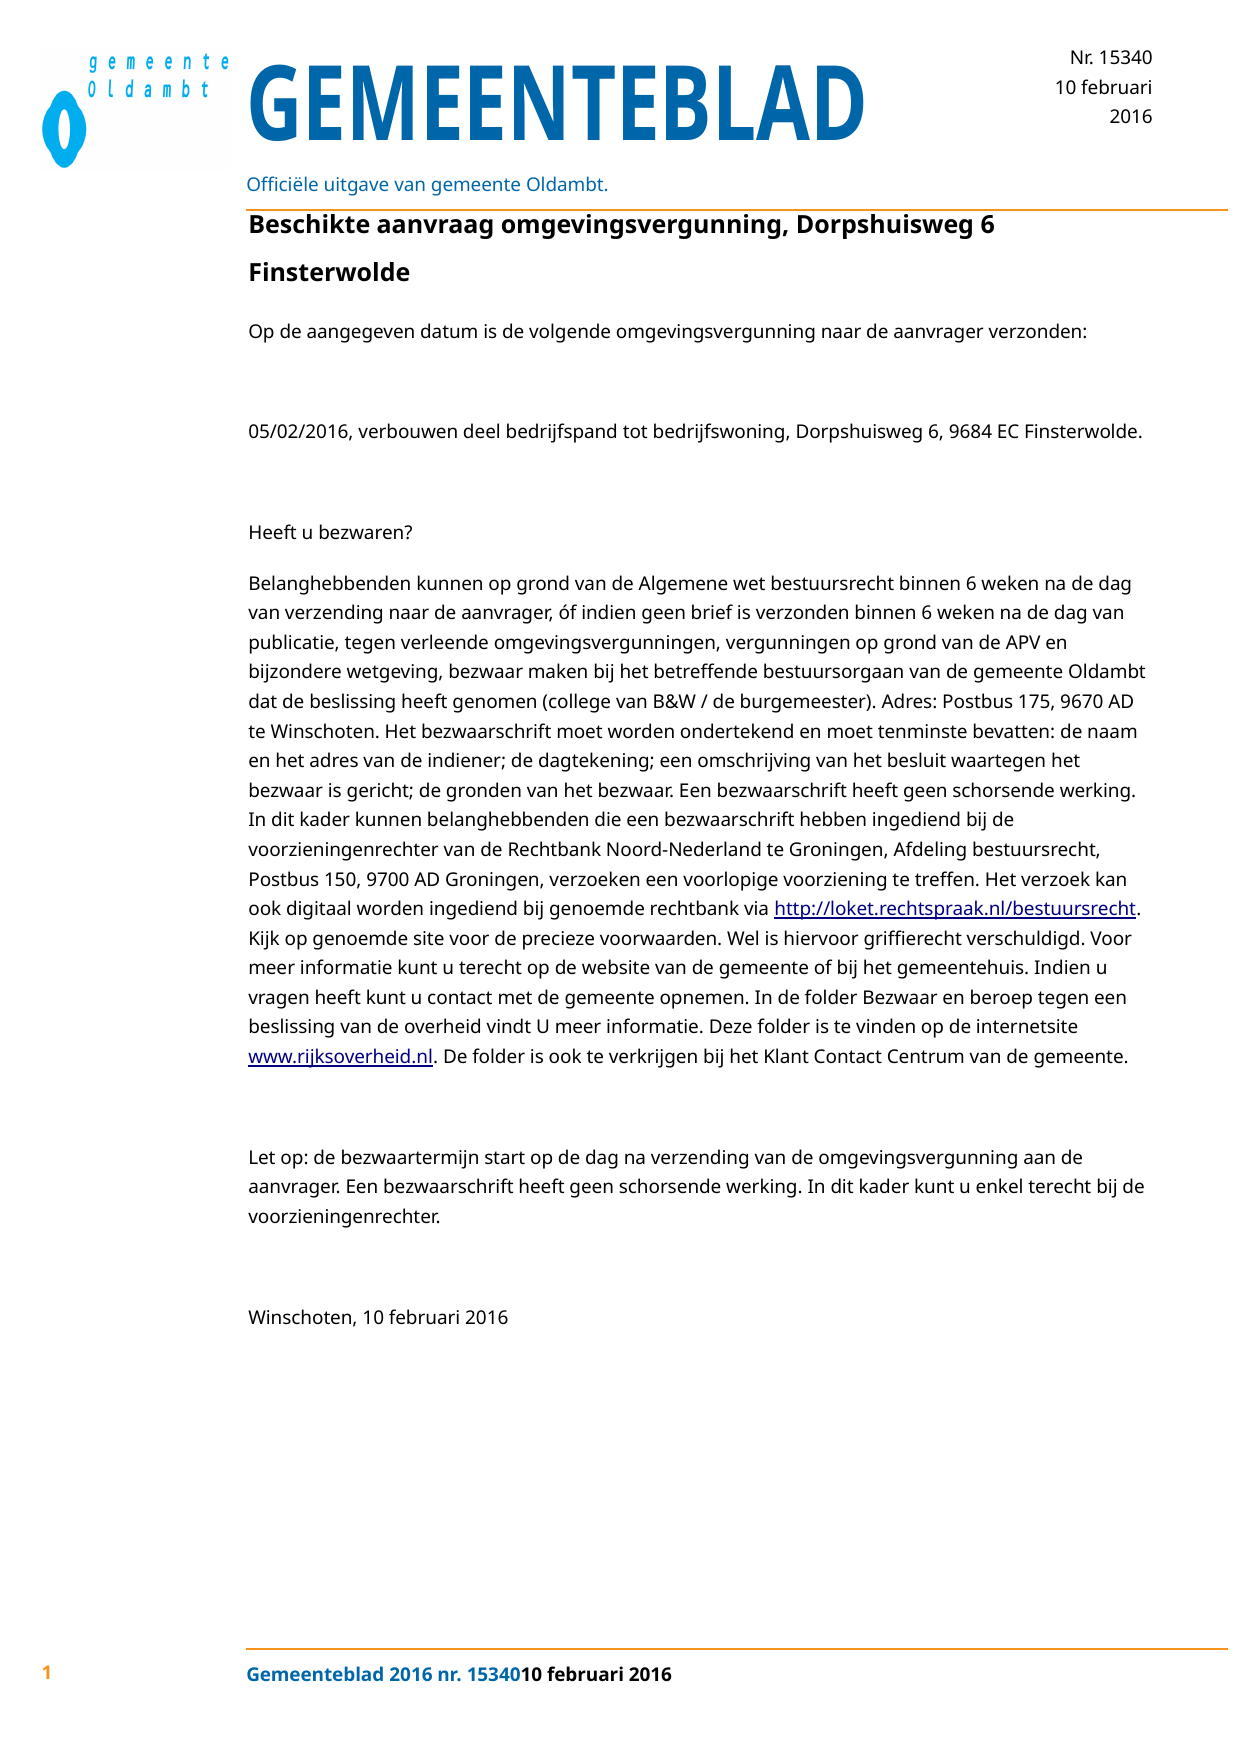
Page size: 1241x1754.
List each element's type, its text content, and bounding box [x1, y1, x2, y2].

text Beschikte aanvraag omgevingsvergunning, Dorpshuisweg 6 Finsterwolde [248, 211, 1152, 288]
text Heeft u bezwaren? [248, 519, 1152, 545]
text Op de aangegeven datum is de volgende omgevingsvergunning naar de aanvrager verzonden: [248, 318, 1152, 344]
text Winschoten, 10 februari 2016 [248, 1304, 1152, 1330]
text Belanghebbenden kunnen op grond van de Algemene wet bestuursrecht binnen 6 weken na de dag van verzending naar de aanvrager, óf indien geen brief is verzonden binnen 6 weken na de dag van publicatie, tegen verleende omgevingsvergunningen, vergunningen op grond van de APV en bijzondere wetgeving, bezwaar maken bij het betreffende bestuursorgaan van de gemeente Oldambt dat de beslissing heeft genomen (college van B&W / de burgemeester). Adres: Postbus 175, 9670 AD te Winschoten. Het bezwaarschrift moet worden ondertekend en moet tenminste bevatten: de naam en het adres van de indiener; de dagtekening; een omschrijving van het besluit waartegen het bezwaar is gericht; de gronden van het bezwaar. Een bezwaarschrift heeft geen schorsende werking. In dit kader kunnen belanghebbenden die een bezwaarschrift hebben ingediend bij de voorzieningenrechter van de Rechtbank Noord-Nederland te Groningen, Afdeling bestuursrecht, Postbus 150, 9700 AD Groningen, verzoeken een voorlopige voorziening te treffen. Het verzoek kan ook digitaal worden ingediend bij genoemde rechtbank via http://loket.rechtspraak.nl/bestuursrecht. Kijk op genoemde site voor de precieze voorwaarden. Wel is hiervoor griffierecht verschuldigd. Voor meer informatie kunt u terecht op de website van de gemeente of bij het gemeentehuis. Indien u vragen heeft kunt u contact met de gemeente opnemen. In de folder Bezwaar en beroep tegen een beslissing van de overheid vindt U meer informatie. Deze folder is te vinden op de internetsite www.rijksoverheid.nl. De folder is ook te verkrijgen bij het Klant Contact Centrum van de gemeente. [248, 570, 1152, 1069]
text 05/02/2016, verbouwen deel bedrijfspand tot bedrijfswoning, Dorpshuisweg 6, 9684 EC Finsterwolde. [248, 419, 1152, 444]
text Let op: de bezwaartermijn start op de dag na verzending van de omgevingsvergunning aan de aanvrager. Een bezwaarschrift heeft geen schorsende werking. In dit kader kunt u enkel terecht bij de voorzieningenrechter. [248, 1144, 1152, 1229]
picture [41, 47, 231, 172]
